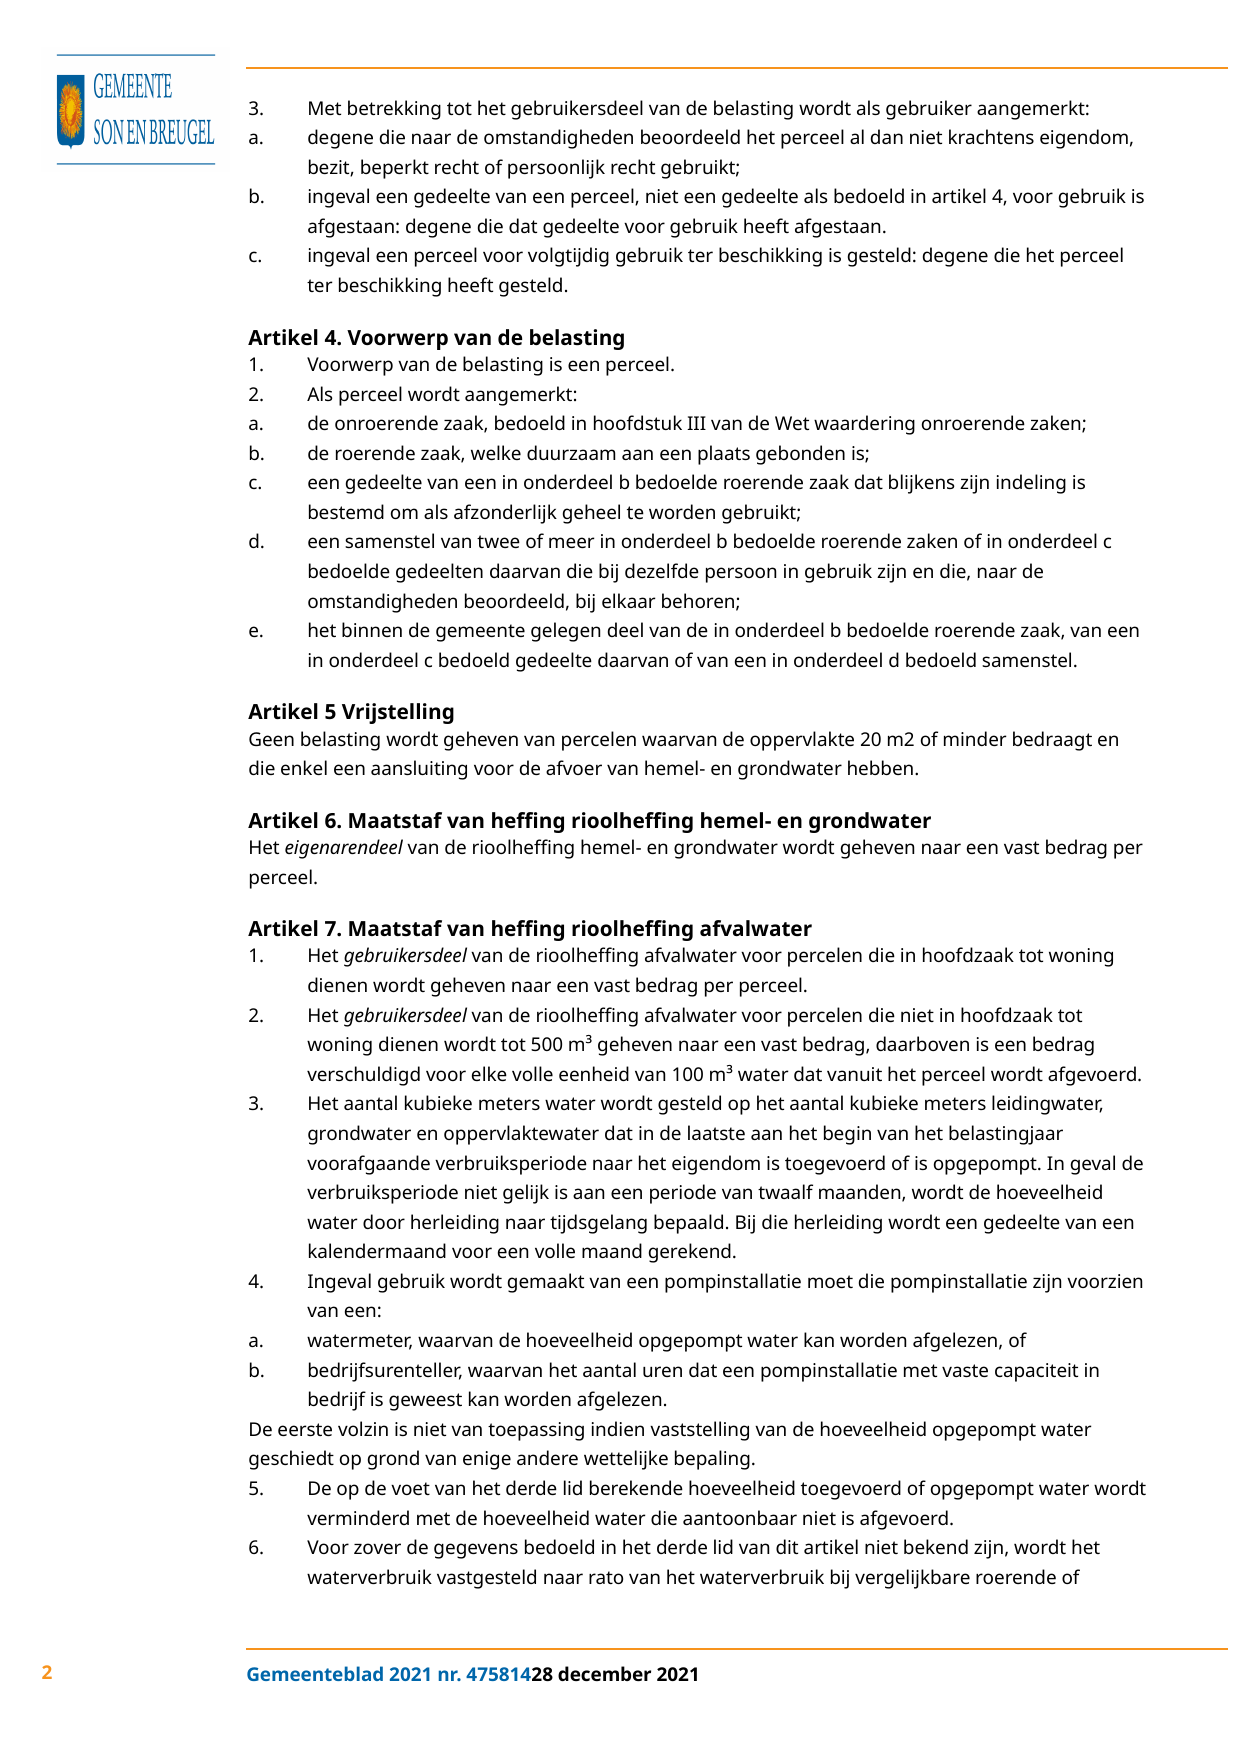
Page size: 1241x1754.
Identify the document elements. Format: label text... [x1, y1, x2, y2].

list Voorwerp van de belasting is een perceel. [248, 351, 1152, 377]
list Ingeval gebruik wordt gemaakt van een pompinstallatie moet die pompinstallatie zijn voorzien van een: [248, 1268, 1152, 1323]
list Voor zover de gegevens bedoeld in het derde lid van dit artikel niet bekend zijn, wordt het waterverbruik vastgesteld naar rato van het waterverbruik bij vergelijkbare roerende of [248, 1534, 1152, 1590]
list bedrijfsurenteller, waarvan het aantal uren dat een pompinstallatie met vaste capaciteit in bedrijf is geweest kan worden afgelezen. [248, 1357, 1152, 1412]
list watermeter, waarvan de hoeveelheid opgepompt water kan worden afgelezen, of [248, 1327, 1152, 1353]
list ingeval een gedeelte van een perceel, niet een gedeelte als bedoeld in artikel 4, voor gebruik is afgestaan: degene die dat gedeelte voor gebruik heeft afgestaan. [248, 183, 1152, 239]
list Met betrekking tot het gebruikersdeel van de belasting wordt als gebruiker aangemerkt: [248, 95, 1152, 121]
list Als perceel wordt aangemerkt: [248, 381, 1152, 406]
list de onroerende zaak, bedoeld in hoofdstuk III van de Wet waardering onroerende zaken; [248, 410, 1152, 436]
list een gedeelte van een in onderdeel b bedoelde roerende zaak dat blijkens zijn indeling is bestemd om als afzonderlijk geheel te worden gebruikt; [248, 469, 1152, 525]
list ingeval een perceel voor volgtijdig gebruik ter beschikking is gesteld: degene die het perceel ter beschikking heeft gesteld. [248, 243, 1152, 298]
list degene die naar de omstandigheden beoordeeld het perceel al dan niet krachtens eigendom, bezit, beperkt recht of persoonlijk recht gebruikt; [248, 124, 1152, 180]
list Het gebruikersdeel van de rioolheffing afvalwater voor percelen die in hoofdzaak tot woning dienen wordt geheven naar een vast bedrag per perceel. [248, 943, 1152, 998]
text Geen belasting wordt geheven van percelen waarvan de oppervlakte 20 m2 of minder bedraagt en die enkel een aansluiting voor de afvoer van hemel- en grondwater hebben. [248, 726, 1152, 781]
list Het aantal kubieke meters water wordt gesteld op het aantal kubieke meters leidingwater, grondwater en oppervlaktewater dat in de laatste aan het begin van het belastingjaar voorafgaande verbruiksperiode naar het eigendom is toegevoerd of is opgepompt. In geval de verbruiksperiode niet gelijk is aan een periode van twaalf maanden, wordt de hoeveelheid water door herleiding naar tijdsgelang bepaald. Bij die herleiding wordt een gedeelte van een kalendermaand voor een volle maand gerekend. [248, 1091, 1152, 1264]
list het binnen de gemeente gelegen deel van de in onderdeel b bedoelde roerende zaak, van een in onderdeel c bedoeld gedeelte daarvan of van een in onderdeel d bedoeld samenstel. [248, 617, 1152, 673]
text Het eigenarendeel van de rioolheffing hemel- en grondwater wordt geheven naar een vast bedrag per perceel. [248, 834, 1152, 889]
list de roerende zaak, welke duurzaam aan een plaats gebonden is; [248, 440, 1152, 466]
text Artikel 6. Maatstaf van heffing rioolheffing hemel- en grondwater [248, 806, 1152, 834]
list een samenstel van twee of meer in onderdeel b bedoelde roerende zaken of in onderdeel c bedoelde gedeelten daarvan die bij dezelfde persoon in gebruik zijn en die, naar de omstandigheden beoordeeld, bij elkaar behoren; [248, 529, 1152, 613]
text Artikel 5 Vrijstelling [248, 697, 1152, 726]
picture [41, 47, 231, 172]
text Artikel 7. Maatstaf van heffing rioolheffing afvalwater [248, 914, 1152, 943]
text Artikel 4. Voorwerp van de belasting [248, 323, 1152, 351]
text De eerste volzin is niet van toepassing indien vaststelling van de hoeveelheid opgepompt water geschiedt op grond van enige andere wettelijke bepaling. [248, 1416, 1152, 1471]
list De op de voet van het derde lid berekende hoeveelheid toegevoerd of opgepompt water wordt verminderd met de hoeveelheid water die aantoonbaar niet is afgevoerd. [248, 1475, 1152, 1531]
list Het gebruikersdeel van de rioolheffing afvalwater voor percelen die niet in hoofdzaak tot woning dienen wordt tot 500 m³ geheven naar een vast bedrag, daarboven is een bedrag verschuldigd voor elke volle eenheid van 100 m³ water dat vanuit het perceel wordt afgevoerd. [248, 1002, 1152, 1087]
